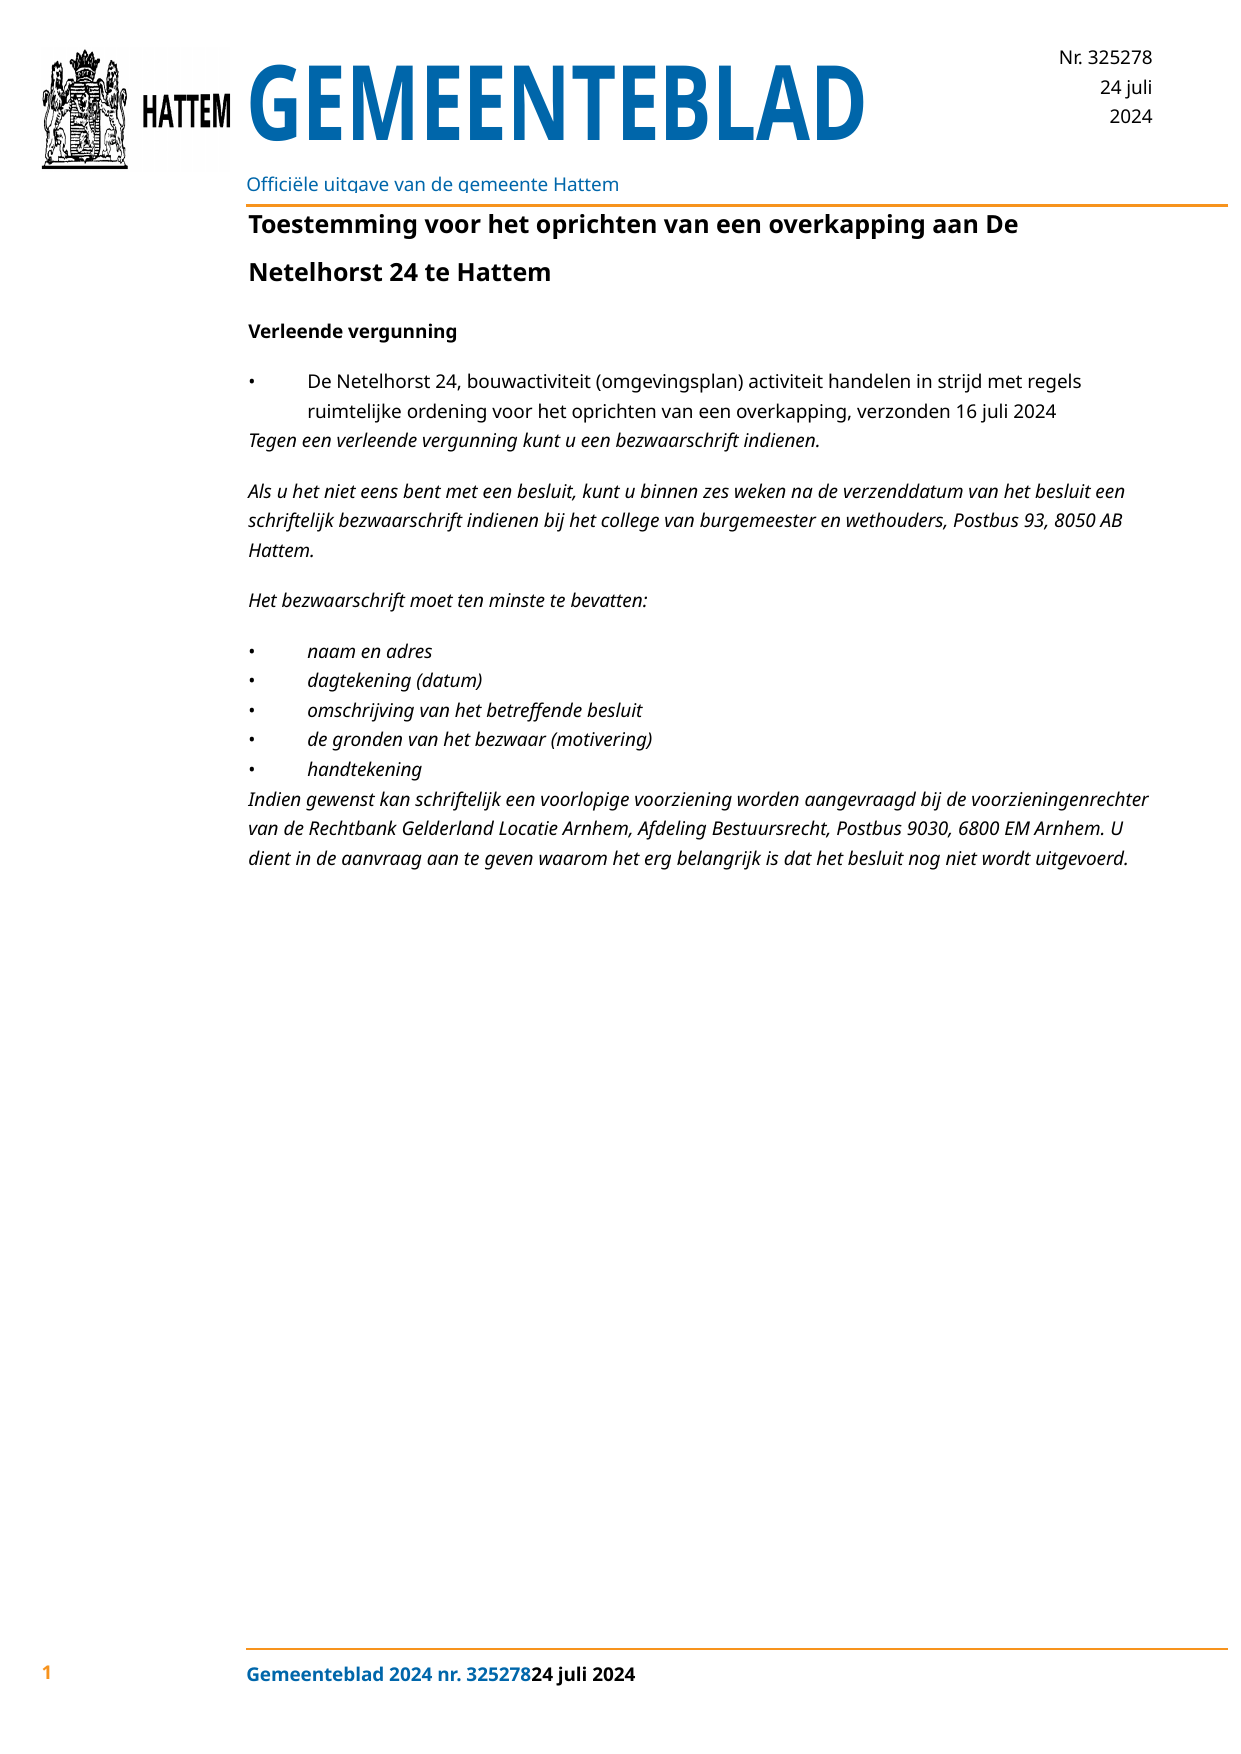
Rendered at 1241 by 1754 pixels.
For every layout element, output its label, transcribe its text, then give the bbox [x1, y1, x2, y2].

text Als u het niet eens bent met een besluit, kunt u binnen zes weken na de verzenddatum van het besluit een schriftelijk bezwaarschrift indienen bij het college van burgemeester en wethouders, Postbus 93, 8050 AB Hattem. [248, 478, 1152, 563]
list De Netelhorst 24, bouwactiviteit (omgevingsplan) activiteit handelen in strijd met regels ruimtelijke ordening voor het oprichten van een overkapping, verzonden 16 juli 2024 [248, 368, 1152, 424]
text Verleende vergunning [248, 318, 1152, 344]
text Toestemming voor het oprichten van een overkapping aan De Netelhorst 24 te Hattem [248, 207, 1152, 288]
text Het bezwaarschrift moet ten minste te bevatten: [248, 587, 1152, 613]
list dagtekening (datum) [248, 667, 1152, 693]
list handtekening [248, 756, 1152, 782]
text Tegen een verleende vergunning kunt u een bezwaarschrift indienen. [248, 427, 1152, 453]
list naam en adres [248, 638, 1152, 664]
picture [41, 47, 231, 172]
list omschrijving van het betreffende besluit [248, 697, 1152, 723]
text Indien gewenst kan schriftelijk een voorlopige voorziening worden aangevraagd bij de voorzieningenrechter van de Rechtbank Gelderland Locatie Arnhem, Afdeling Bestuursrecht, Postbus 9030, 6800 EM Arnhem. U dient in de aanvraag aan te geven waarom het erg belangrijk is dat het besluit nog niet wordt uitgevoerd. [248, 786, 1152, 871]
list de gronden van het bezwaar (motivering) [248, 727, 1152, 752]
